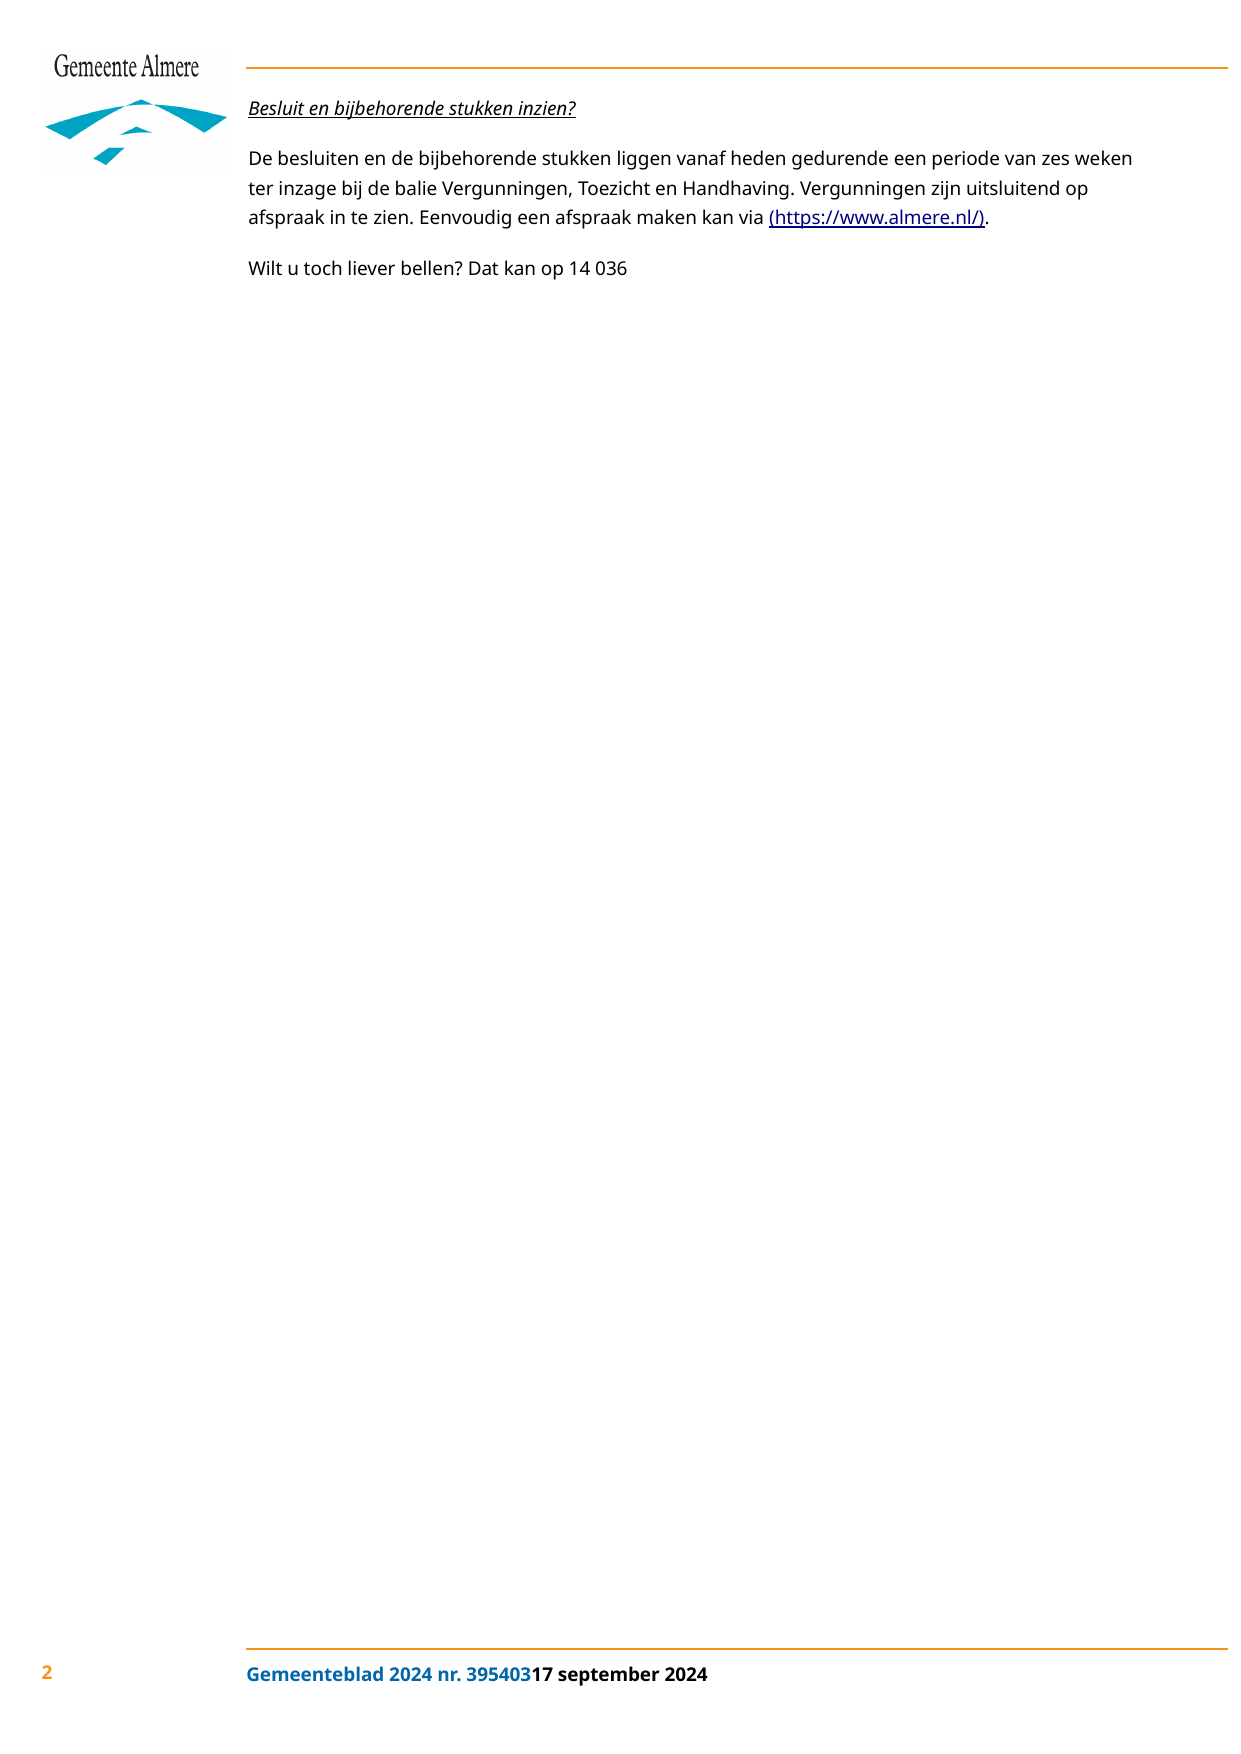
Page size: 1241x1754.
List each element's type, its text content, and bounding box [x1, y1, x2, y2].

text Besluit en bijbehorende stukken inzien? [248, 95, 1152, 121]
text Wilt u toch liever bellen? Dat kan op 14 036 [248, 255, 1152, 281]
text De besluiten en de bijbehorende stukken liggen vanaf heden gedurende een periode van zes weken ter inzage bij de balie Vergunningen, Toezicht en Handhaving. Vergunningen zijn uitsluitend op afspraak in te zien. Eenvoudig een afspraak maken kan via (https://www.almere.nl/). [248, 145, 1152, 230]
picture [41, 47, 231, 172]
